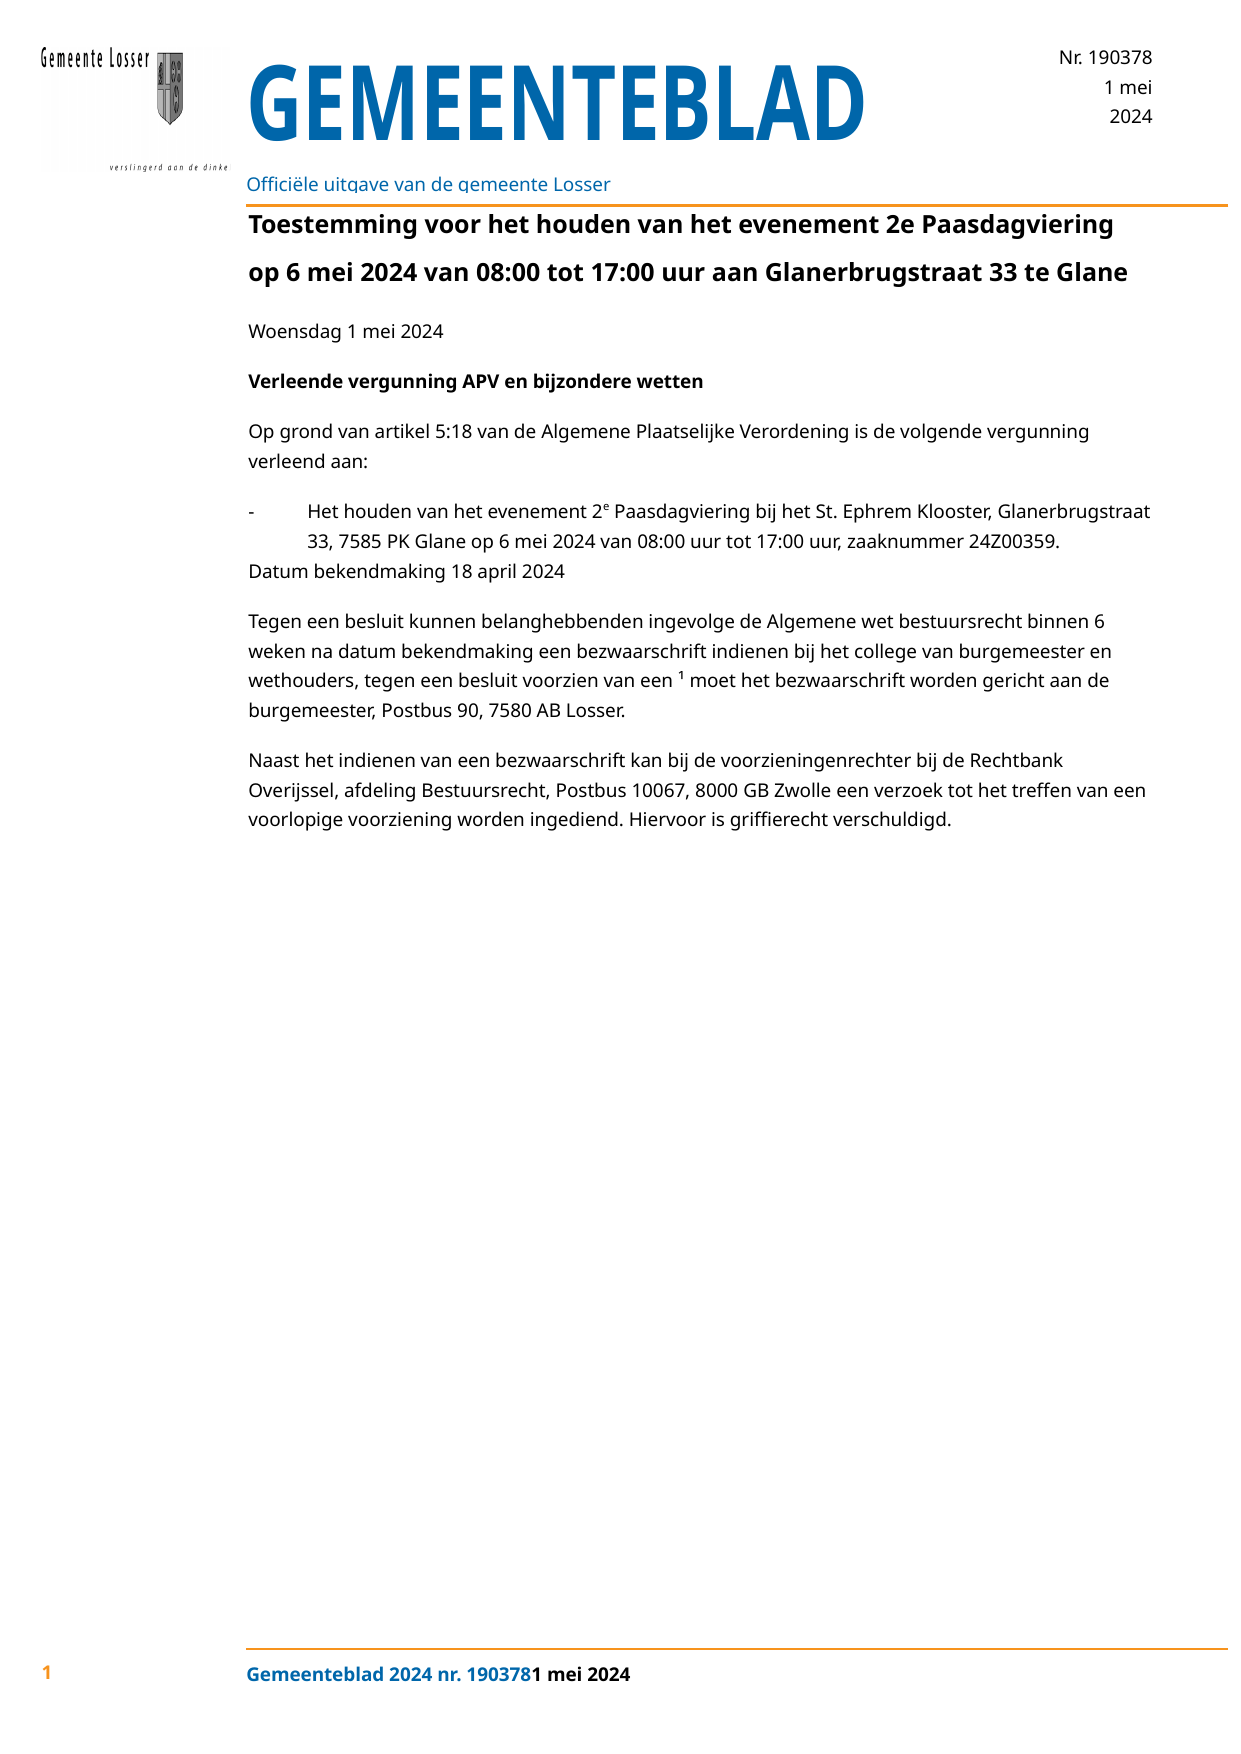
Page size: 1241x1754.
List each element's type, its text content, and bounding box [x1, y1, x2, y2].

text Verleende vergunning APV en bijzondere wetten [248, 368, 1152, 394]
list Het houden van het evenement 2e Paasdagviering bij het St. Ephrem Klooster, Glanerbrugstraat 33, 7585 PK Glane op 6 mei 2024 van 08:00 uur tot 17:00 uur, zaaknummer 24Z00359. [248, 499, 1152, 554]
text Tegen een besluit kunnen belanghebbenden ingevolge de Algemene wet bestuursrecht binnen 6 weken na datum bekendmaking een bezwaarschrift indienen bij het college van burgemeester en wethouders, tegen een besluit voorzien van een ¹ moet het bezwaarschrift worden gericht aan de burgemeester, Postbus 90, 7580 AB Losser. [248, 608, 1152, 723]
text Toestemming voor het houden van het evenement 2e Paasdagviering op 6 mei 2024 van 08:00 tot 17:00 uur aan Glanerbrugstraat 33 te Glane [248, 207, 1152, 288]
text Datum bekendmaking 18 april 2024 [248, 558, 1152, 584]
picture [41, 47, 231, 172]
text Naast het indienen van een bezwaarschrift kan bij de voorzieningenrechter bij de Rechtbank Overijssel, afdeling Bestuursrecht, Postbus 10067, 8000 GB Zwolle een verzoek tot het treffen van een voorlopige voorziening worden ingediend. Hiervoor is griffierecht verschuldigd. [248, 747, 1152, 832]
text Woensdag 1 mei 2024 [248, 318, 1152, 344]
text Op grond van artikel 5:18 van de Algemene Plaatselijke Verordening is de volgende vergunning verleend aan: [248, 419, 1152, 474]
